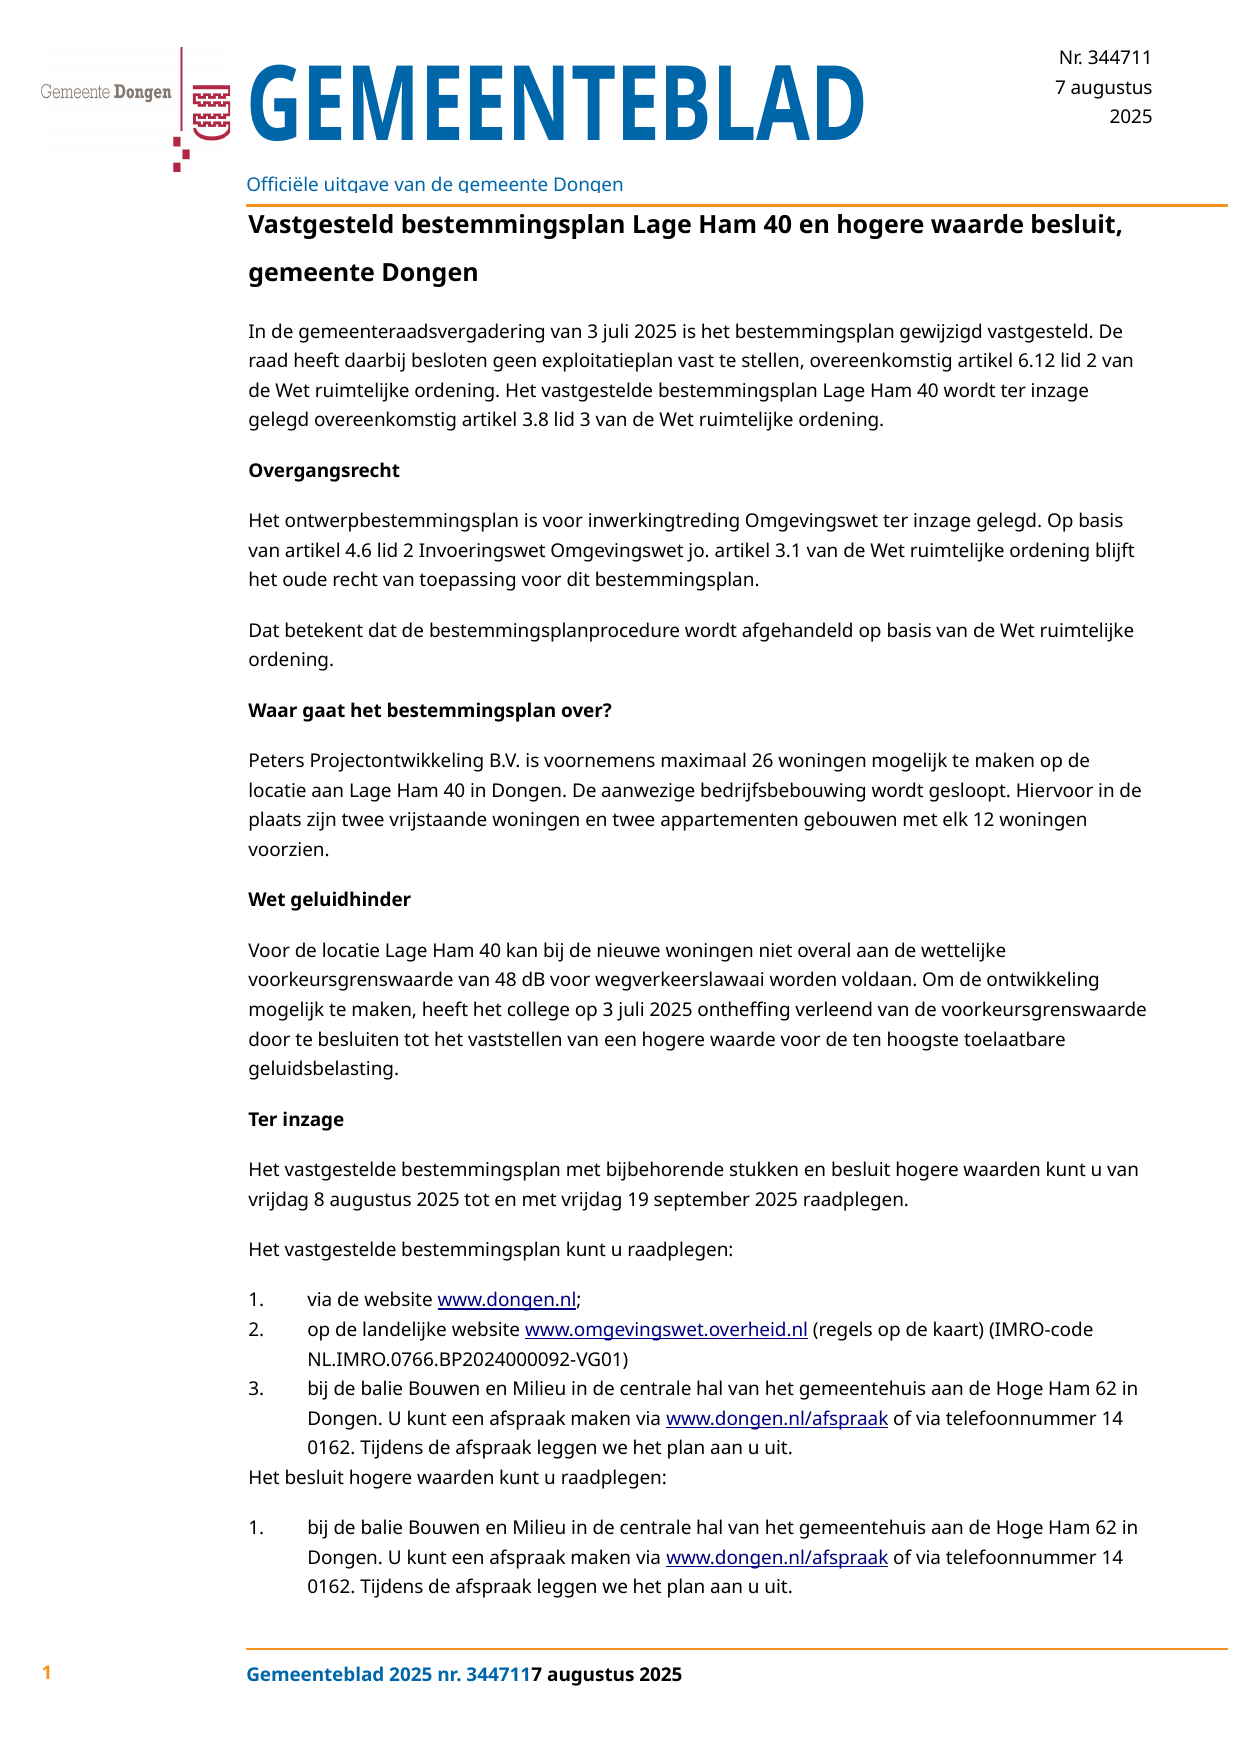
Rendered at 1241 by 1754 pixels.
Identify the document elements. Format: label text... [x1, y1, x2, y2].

list bij de balie Bouwen en Milieu in de centrale hal van het gemeentehuis aan de Hoge Ham 62 in Dongen. U kunt een afspraak maken via www.dongen.nl/afspraak of via telefoonnummer 14 0162. Tijdens de afspraak leggen we het plan aan u uit. [248, 1375, 1152, 1460]
text In de gemeenteraadsvergadering van 3 juli 2025 is het bestemmingsplan gewijzigd vastgesteld. De raad heeft daarbij besloten geen exploitatieplan vast te stellen, overeenkomstig artikel 6.12 lid 2 van de Wet ruimtelijke ordening. Het vastgestelde bestemmingsplan Lage Ham 40 wordt ter inzage gelegd overeenkomstig artikel 3.8 lid 3 van de Wet ruimtelijke ordening. [248, 318, 1152, 432]
text Ter inzage [248, 1106, 1152, 1132]
text Waar gaat het bestemmingsplan over? [248, 697, 1152, 723]
list via de website www.dongen.nl; [248, 1287, 1152, 1312]
text Dat betekent dat de bestemmingsplanprocedure wordt afgehandeld op basis van de Wet ruimtelijke ordening. [248, 617, 1152, 672]
text Wet geluidhinder [248, 887, 1152, 912]
text Voor de locatie Lage Ham 40 kan bij de nieuwe woningen niet overal aan de wettelijke voorkeursgrenswaarde van 48 dB voor wegverkeerslawaai worden voldaan. Om de ontwikkeling mogelijk te maken, heeft het college op 3 juli 2025 ontheffing verleend van de voorkeursgrenswaarde door te besluiten tot het vaststellen van een hogere waarde voor de ten hoogste toelaatbare geluidsbelasting. [248, 937, 1152, 1081]
picture [41, 47, 231, 172]
text Het vastgestelde bestemmingsplan met bijbehorende stukken en besluit hogere waarden kunt u van vrijdag 8 augustus 2025 tot en met vrijdag 19 september 2025 raadplegen. [248, 1156, 1152, 1212]
text Overgangsrecht [248, 457, 1152, 483]
text Het vastgestelde bestemmingsplan kunt u raadplegen: [248, 1236, 1152, 1262]
text Vastgesteld bestemmingsplan Lage Ham 40 en hogere waarde besluit, gemeente Dongen [248, 207, 1152, 288]
text Het ontwerpbestemmingsplan is voor inwerkingtreding Omgevingswet ter inzage gelegd. Op basis van artikel 4.6 lid 2 Invoeringswet Omgevingswet jo. artikel 3.1 van de Wet ruimtelijke ordening blijft het oude recht van toepassing voor dit bestemmingsplan. [248, 507, 1152, 592]
text Peters Projectontwikkeling B.V. is voornemens maximaal 26 woningen mogelijk te maken op de locatie aan Lage Ham 40 in Dongen. De aanwezige bedrijfsbebouwing wordt gesloopt. Hiervoor in de plaats zijn twee vrijstaande woningen en twee appartementen gebouwen met elk 12 woningen voorzien. [248, 747, 1152, 862]
list bij de balie Bouwen en Milieu in de centrale hal van het gemeentehuis aan de Hoge Ham 62 in Dongen. U kunt een afspraak maken via www.dongen.nl/afspraak of via telefoonnummer 14 0162. Tijdens de afspraak leggen we het plan aan u uit. [248, 1514, 1152, 1599]
list op de landelijke website www.omgevingswet.overheid.nl (regels op de kaart) (IMRO-code NL.IMRO.0766.BP2024000092-VG01) [248, 1316, 1152, 1372]
text Het besluit hogere waarden kunt u raadplegen: [248, 1464, 1152, 1490]
